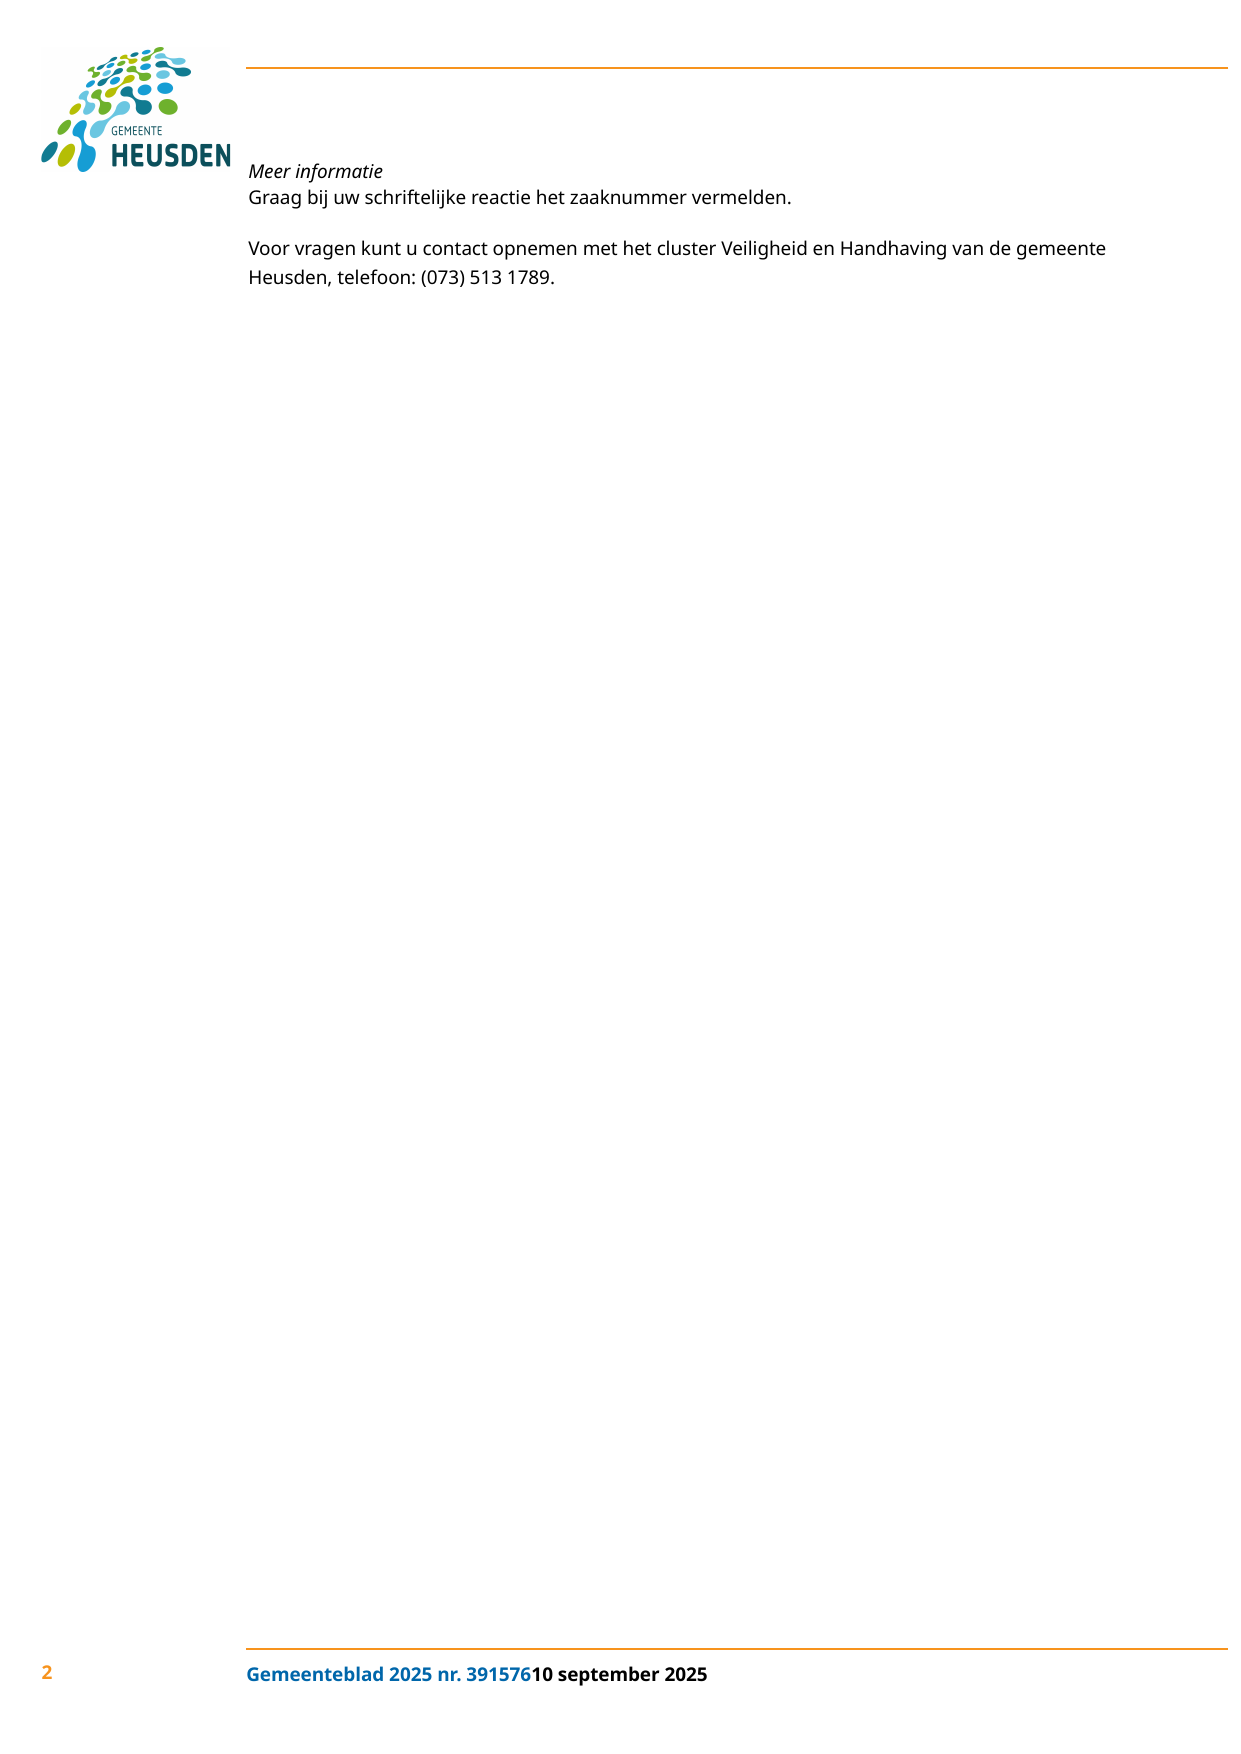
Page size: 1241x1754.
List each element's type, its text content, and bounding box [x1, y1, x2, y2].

picture [41, 47, 231, 172]
text Meer informatie [248, 159, 1152, 184]
text Graag bij uw schriftelijke reactie het zaaknummer vermelden. [248, 184, 1152, 210]
text Voor vragen kunt u contact opnemen met het cluster Veiligheid en Handhaving van de gemeente Heusden, telefoon: (073) 513 1789. [248, 235, 1152, 290]
